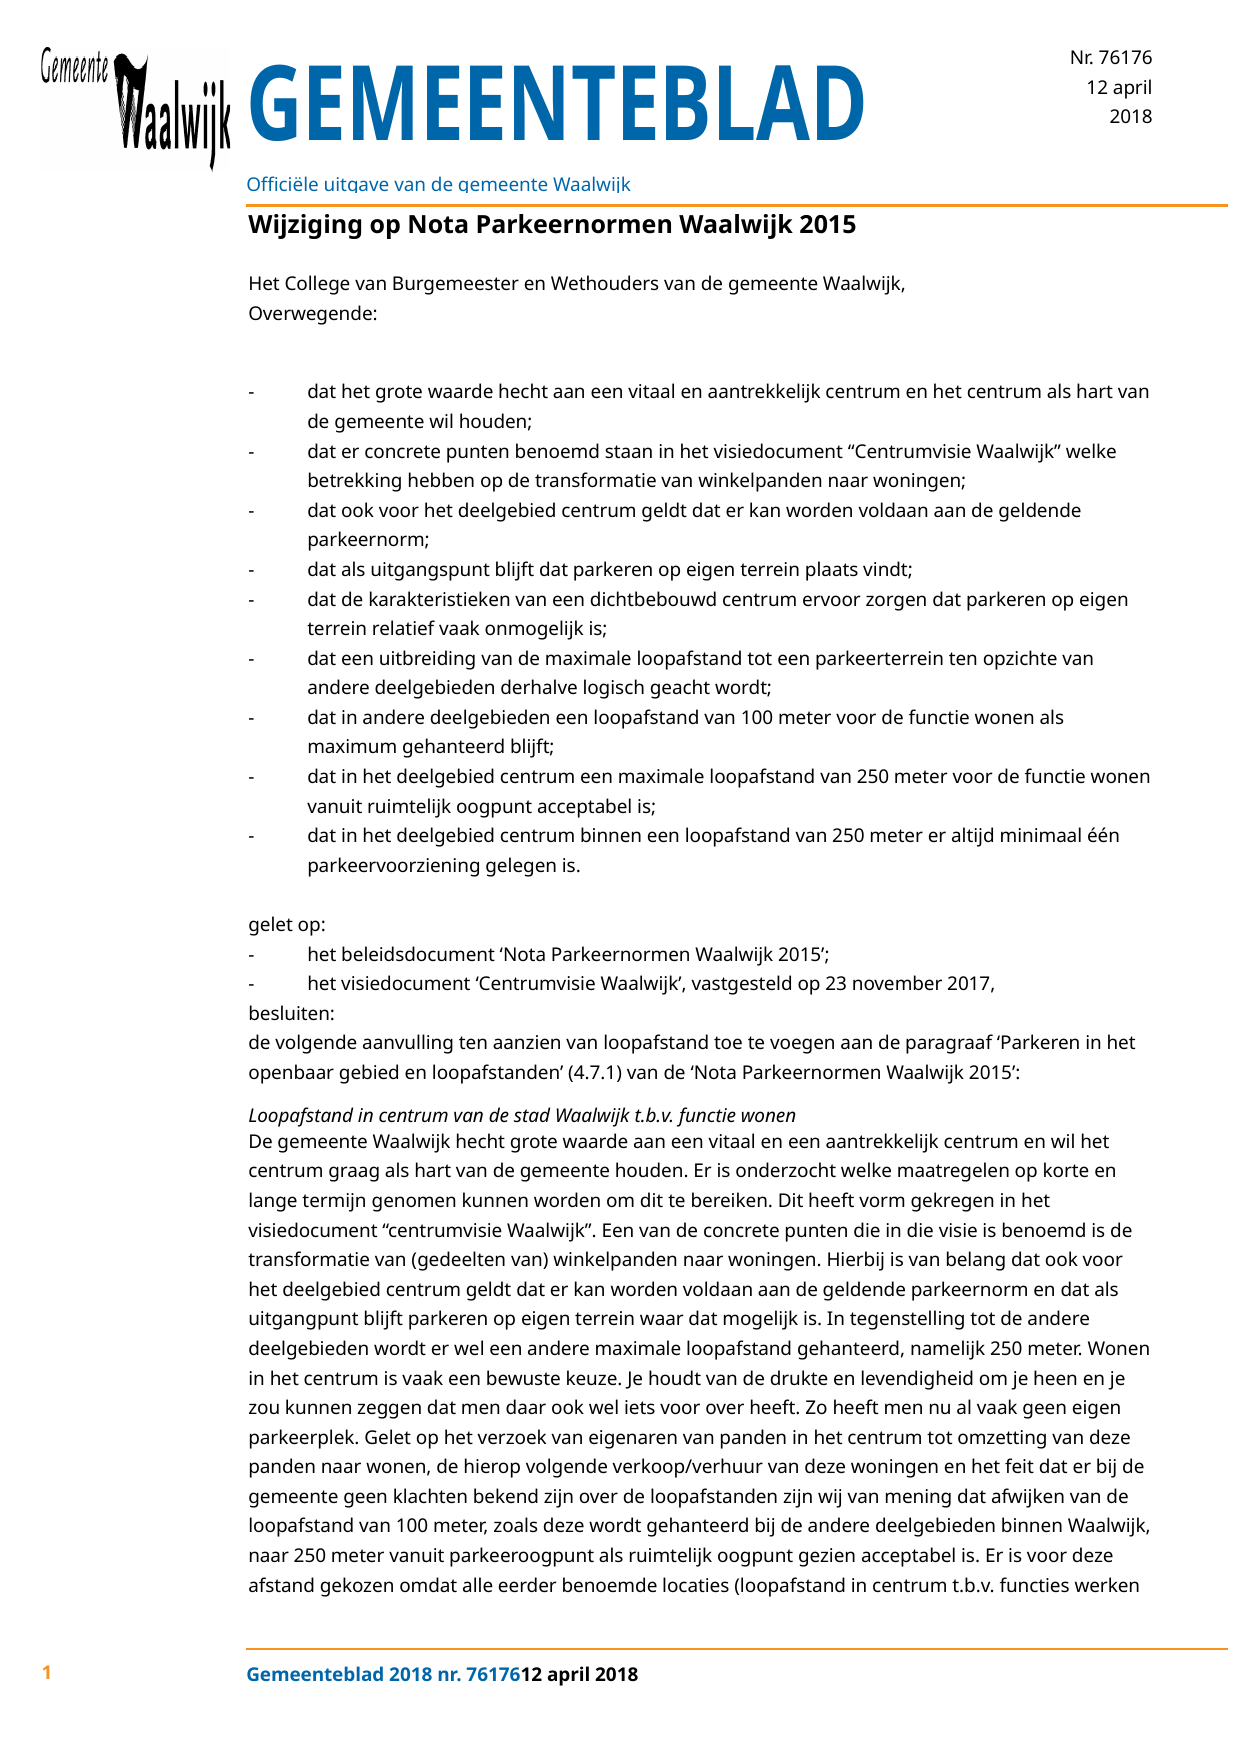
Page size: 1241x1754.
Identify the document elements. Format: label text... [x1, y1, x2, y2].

text De gemeente Waalwijk hecht grote waarde aan een vitaal en een aantrekkelijk centrum en wil het centrum graag als hart van de gemeente houden. Er is onderzocht welke maatregelen op korte en lange termijn genomen kunnen worden om dit te bereiken. Dit heeft vorm gekregen in het visiedocument “centrumvisie Waalwijk”. Een van de concrete punten die in die visie is benoemd is de transformatie van (gedeelten van) winkelpanden naar woningen. Hierbij is van belang dat ook voor het deelgebied centrum geldt dat er kan worden voldaan aan de geldende parkeernorm en dat als uitgangpunt blijft parkeren op eigen terrein waar dat mogelijk is. In tegenstelling tot de andere deelgebieden wordt er wel een andere maximale loopafstand gehanteerd, namelijk 250 meter. Wonen in het centrum is vaak een bewuste keuze. Je houdt van de drukte en levendigheid om je heen en je zou kunnen zeggen dat men daar ook wel iets voor over heeft. Zo heeft men nu al vaak geen eigen parkeerplek. Gelet op het verzoek van eigenaren van panden in het centrum tot omzetting van deze panden naar wonen, de hierop volgende verkoop/verhuur van deze woningen en het feit dat er bij de gemeente geen klachten bekend zijn over de loopafstanden zijn wij van mening dat afwijken van de loopafstand van 100 meter, zoals deze wordt gehanteerd bij de andere deelgebieden binnen Waalwijk, naar 250 meter vanuit parkeeroogpunt als ruimtelijk oogpunt gezien acceptabel is. Er is voor deze afstand gekozen omdat alle eerder benoemde locaties (loopafstand in centrum t.b.v. functies werken [248, 1128, 1152, 1597]
text Het College van Burgemeester en Wethouders van de gemeente Waalwijk, [248, 270, 1152, 296]
list dat als uitgangspunt blijft dat parkeren op eigen terrein plaats vindt; [248, 556, 1152, 582]
list dat ook voor het deelgebied centrum geldt dat er kan worden voldaan aan de geldende parkeernorm; [248, 497, 1152, 552]
text Overwegende: [248, 300, 1152, 326]
list dat de karakteristieken van een dichtbebouwd centrum ervoor zorgen dat parkeren op eigen terrein relatief vaak onmogelijk is; [248, 586, 1152, 641]
list het visiedocument ‘Centrumvisie Waalwijk’, vastgesteld op 23 november 2017, [248, 970, 1152, 996]
list het beleidsdocument ‘Nota Parkeernormen Waalwijk 2015’; [248, 941, 1152, 967]
picture [41, 47, 231, 172]
list dat in het deelgebied centrum binnen een loopafstand van 250 meter er altijd minimaal één parkeervoorziening gelegen is. [248, 822, 1152, 878]
list dat het grote waarde hecht aan een vitaal en aantrekkelijk centrum en het centrum als hart van de gemeente wil houden; [248, 379, 1152, 434]
text Wijziging op Nota Parkeernormen Waalwijk 2015 [248, 207, 1152, 241]
list dat een uitbreiding van de maximale loopafstand tot een parkeerterrein ten opzichte van andere deelgebieden derhalve logisch geacht wordt; [248, 645, 1152, 700]
text Loopafstand in centrum van de stad Waalwijk t.b.v. functie wonen [248, 1102, 1152, 1128]
text besluiten: [248, 1000, 1152, 1026]
list dat in andere deelgebieden een loopafstand van 100 meter voor de functie wonen als maximum gehanteerd blijft; [248, 704, 1152, 759]
text de volgende aanvulling ten aanzien van loopafstand toe te voegen aan de paragraaf ‘Parkeren in het openbaar gebied en loopafstanden’ (4.7.1) van de ‘Nota Parkeernormen Waalwijk 2015’: [248, 1029, 1152, 1085]
list dat er concrete punten benoemd staan in het visiedocument “Centrumvisie Waalwijk” welke betrekking hebben op de transformatie van winkelpanden naar woningen; [248, 438, 1152, 493]
text gelet op: [248, 911, 1152, 937]
list dat in het deelgebied centrum een maximale loopafstand van 250 meter voor de functie wonen vanuit ruimtelijk oogpunt acceptabel is; [248, 763, 1152, 819]
